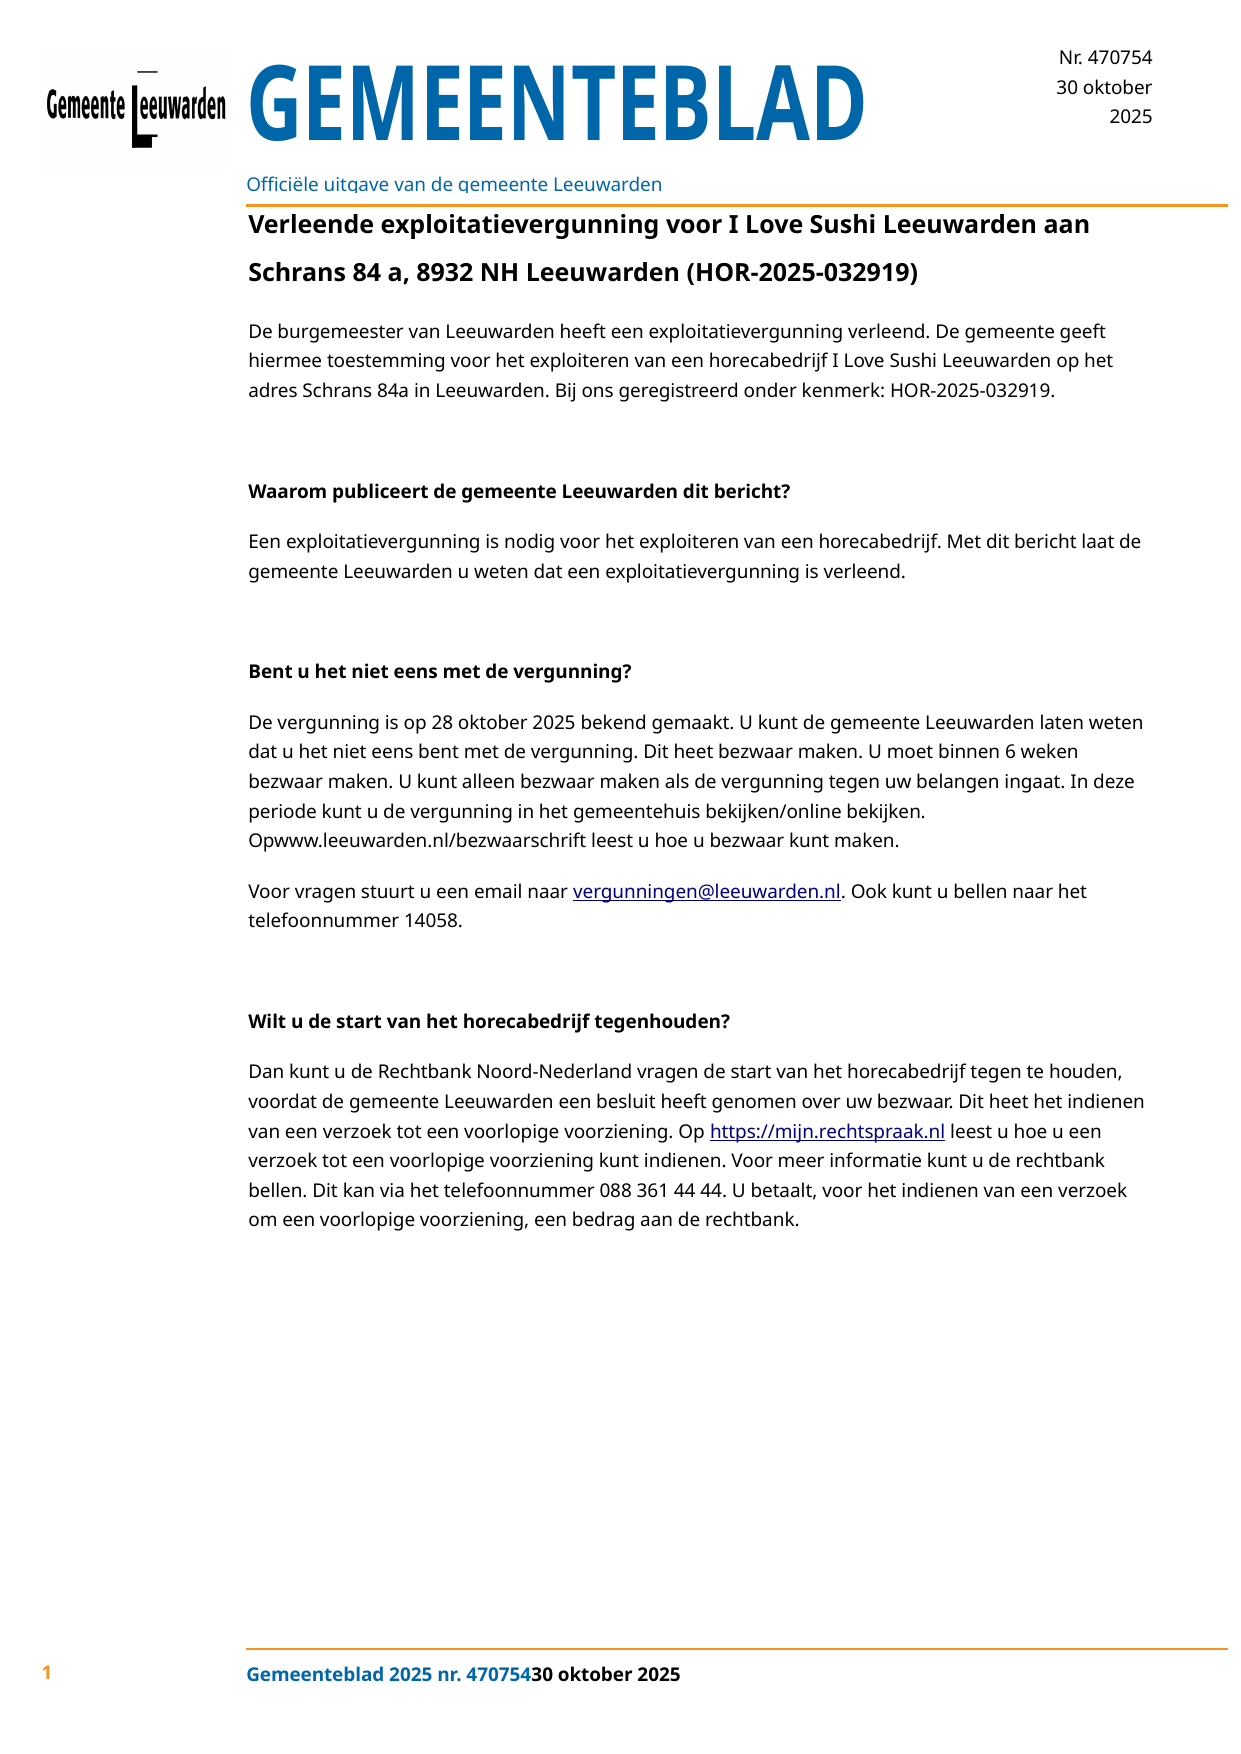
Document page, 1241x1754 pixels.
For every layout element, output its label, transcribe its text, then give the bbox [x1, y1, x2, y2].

text Bent u het niet eens met de vergunning? [248, 659, 1152, 684]
text Verleende exploitatievergunning voor I Love Sushi Leeuwarden aan Schrans 84 a, 8932 NH Leeuwarden (HOR-2025-032919) [248, 207, 1152, 288]
picture [41, 47, 231, 172]
text Een exploitatievergunning is nodig voor het exploiteren van een horecabedrijf. Met dit bericht laat de gemeente Leeuwarden u weten dat een exploitatievergunning is verleend. [248, 528, 1152, 584]
text Dan kunt u de Rechtbank Noord-Nederland vragen de start van het horecabedrijf tegen te houden, voordat de gemeente Leeuwarden een besluit heeft genomen over uw bezwaar. Dit heet het indienen van een verzoek tot een voorlopige voorziening. Op https://mijn.rechtspraak.nl leest u hoe u een verzoek tot een voorlopige voorziening kunt indienen. Voor meer informatie kunt u de rechtbank bellen. Dit kan via het telefoonnummer 088 361 44 44. U betaalt, voor het indienen van een verzoek om een voorlopige voorziening, een bedrag aan de rechtbank. [248, 1059, 1152, 1232]
text De burgemeester van Leeuwarden heeft een exploitatievergunning verleend. De gemeente geeft hiermee toestemming voor het exploiteren van een horecabedrijf I Love Sushi Leeuwarden op het adres Schrans 84a in Leeuwarden. Bij ons geregistreerd onder kenmerk: HOR-2025-032919. [248, 318, 1152, 403]
text De vergunning is op 28 oktober 2025 bekend gemaakt. U kunt de gemeente Leeuwarden laten weten dat u het niet eens bent met de vergunning. Dit heet bezwaar maken. U moet binnen 6 weken bezwaar maken. U kunt alleen bezwaar maken als de vergunning tegen uw belangen ingaat. In deze periode kunt u de vergunning in het gemeentehuis bekijken/online bekijken. Opwww.leeuwarden.nl/bezwaarschrift leest u hoe u bezwaar kunt maken. [248, 709, 1152, 853]
text Voor vragen stuurt u een email naar vergunningen@leeuwarden.nl. Ook kunt u bellen naar het telefoonnummer 14058. [248, 878, 1152, 933]
text Wilt u de start van het horecabedrijf tegenhouden? [248, 1008, 1152, 1034]
text Waarom publiceert de gemeente Leeuwarden dit bericht? [248, 478, 1152, 504]
